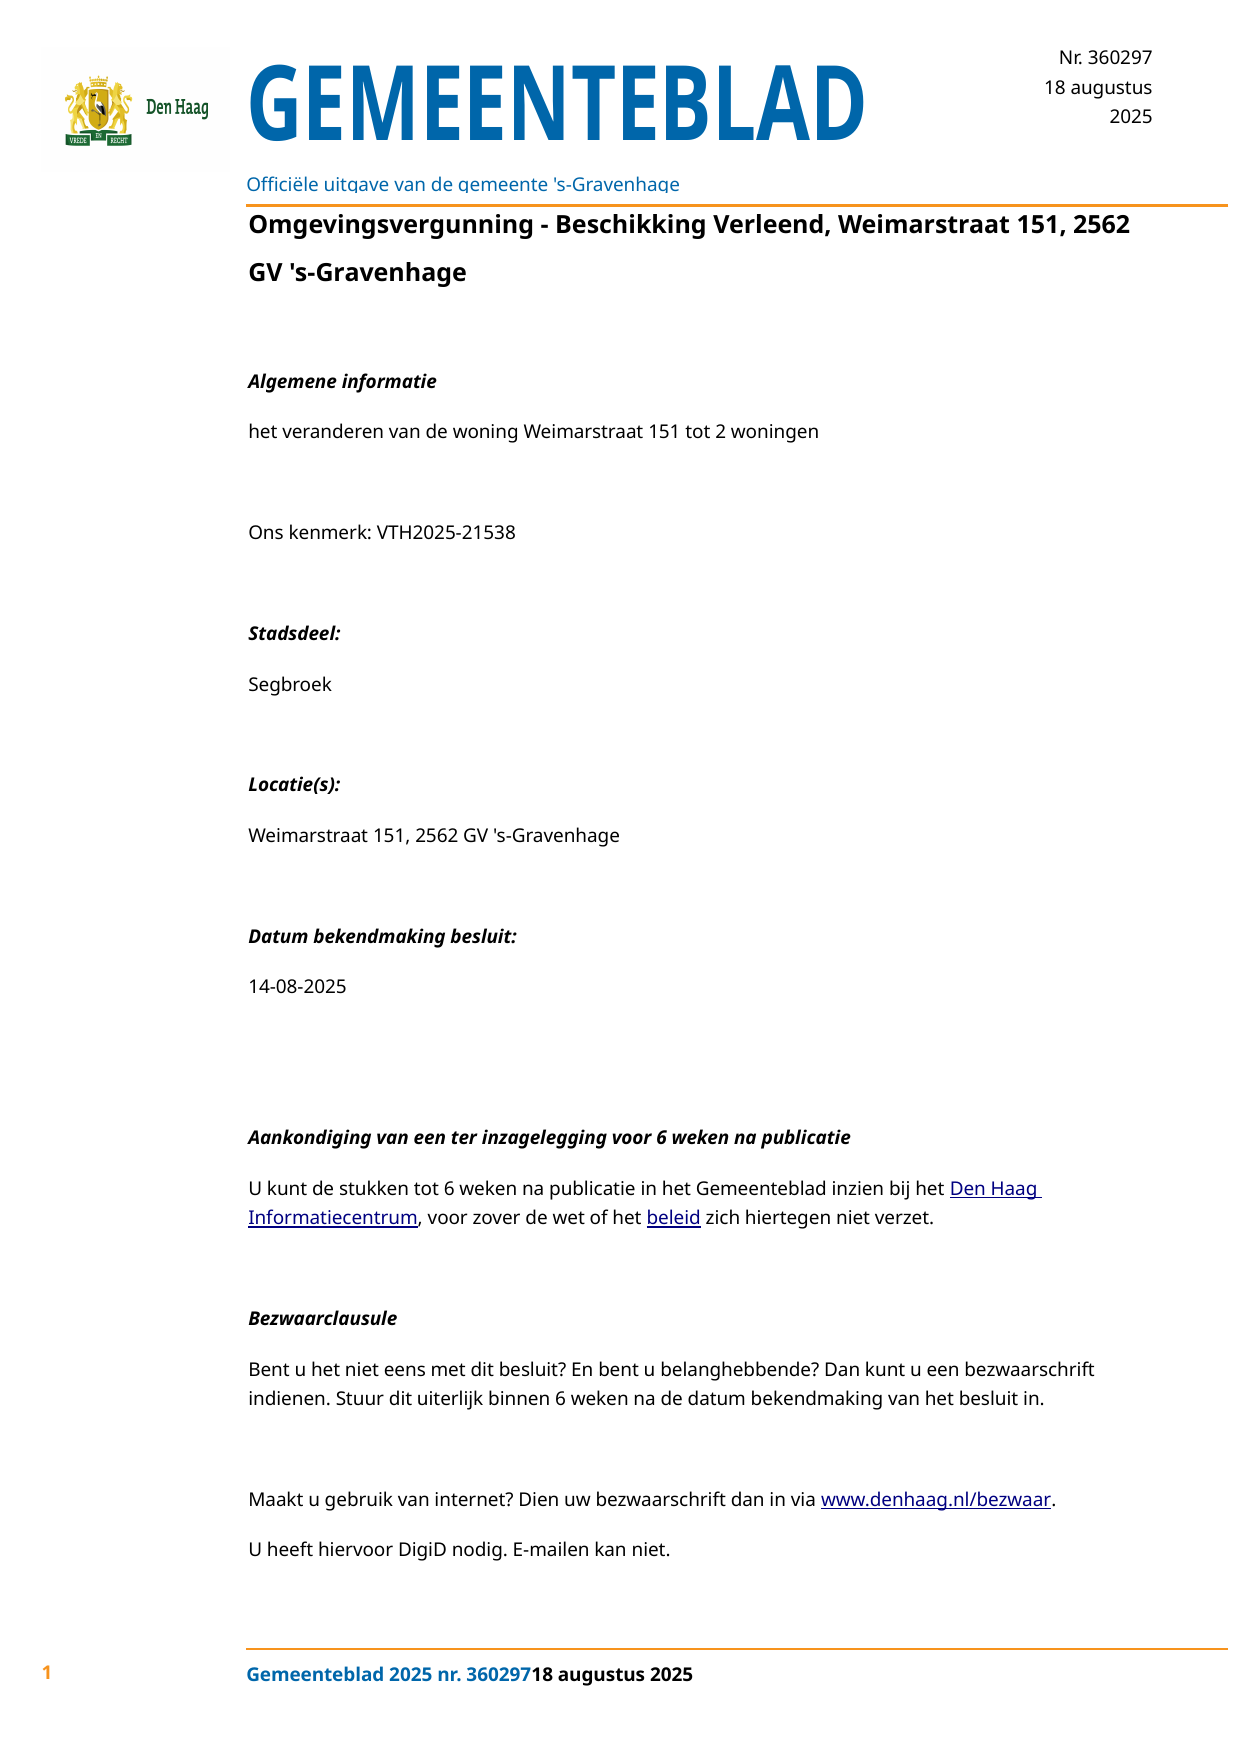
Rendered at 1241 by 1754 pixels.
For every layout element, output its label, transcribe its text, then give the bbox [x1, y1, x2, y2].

text Bezwaarclausule [248, 1305, 1152, 1331]
text Algemene informatie [248, 368, 1152, 394]
text Datum bekendmaking besluit: [248, 923, 1152, 949]
text U kunt de stukken tot 6 weken na publicatie in het Gemeenteblad inzien bij het Den Haag Informatiecentrum, voor zover de wet of het beleid zich hiertegen niet verzet. [248, 1175, 1152, 1230]
text Weimarstraat 151, 2562 GV 's-Gravenhage [248, 822, 1152, 848]
text Bent u het niet eens met dit besluit? En bent u belanghebbende? Dan kunt u een bezwaarschrift indienen. Stuur dit uiterlijk binnen 6 weken na de datum bekendmaking van het besluit in. [248, 1356, 1152, 1411]
text Aankondiging van een ter inzagelegging voor 6 weken na publicatie [248, 1124, 1152, 1150]
text Locatie(s): [248, 772, 1152, 797]
text Segbroek [248, 671, 1152, 697]
text het veranderen van de woning Weimarstraat 151 tot 2 woningen [248, 419, 1152, 444]
text U heeft hiervoor DigiD nodig. E-mailen kan niet. [248, 1537, 1152, 1562]
text Stadsdeel: [248, 620, 1152, 646]
text Ons kenmerk: VTH2025-21538 [248, 519, 1152, 545]
text Maakt u gebruik van internet? Dien uw bezwaarschrift dan in via www.denhaag.nl/bezwaar. [248, 1486, 1152, 1512]
picture [41, 47, 231, 172]
text 14-08-2025 [248, 973, 1152, 999]
text Omgevingsvergunning - Beschikking Verleend, Weimarstraat 151, 2562 GV 's-Gravenhage [248, 207, 1152, 288]
